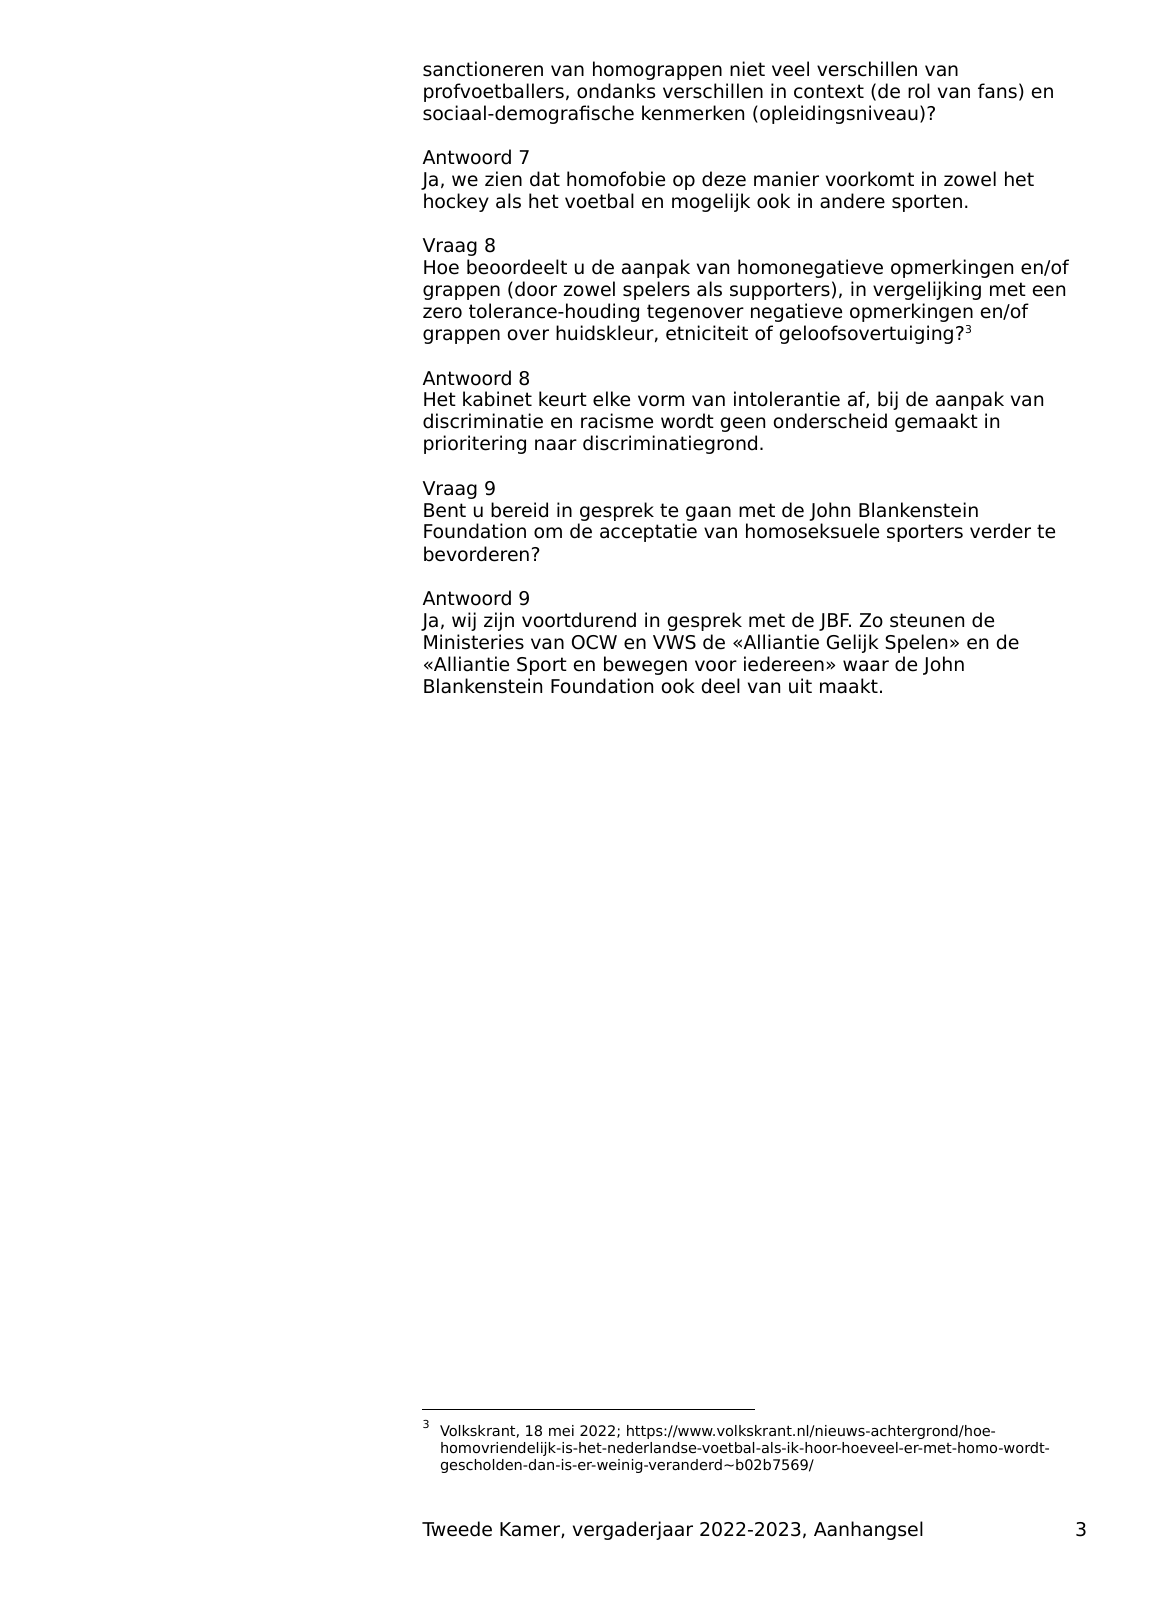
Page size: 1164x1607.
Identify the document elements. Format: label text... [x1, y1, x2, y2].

text Het kabinet keurt elke vorm van intolerantie af, bij de aanpak van discriminatie en racisme wordt geen onderscheid gemaakt in prioritering naar discriminatiegrond. [422, 389, 1087, 455]
text sanctioneren van homograppen niet veel verschillen van profvoetballers, ondanks verschillen in context (de rol van fans) en sociaal-demografische kenmerken (opleidingsniveau)? [422, 59, 1087, 125]
text Ja, wij zijn voortdurend in gesprek met de JBF. Zo steunen de Ministeries van OCW en VWS de «Alliantie Gelijk Spelen» en de «Alliantie Sport en bewegen voor iedereen» waar de John Blankenstein Foundation ook deel van uit maakt. [422, 609, 1087, 697]
text Vraag 8 [422, 235, 1087, 257]
text Volkskrant, 18 mei 2022; https://www.volkskrant.nl/nieuws-achtergrond/hoe-homovriendelijk-is-het-nederlandse-voetbal-als-ik-hoor-hoeveel-er-met-homo-wordt-gescholden-dan-is-er-weinig-veranderd~b02b7569/ [422, 1418, 1087, 1474]
text Antwoord 7 [422, 147, 1087, 169]
text Antwoord 8 [422, 367, 1087, 389]
text Vraag 9 [422, 477, 1087, 499]
text Bent u bereid in gesprek te gaan met de John Blankenstein Foundation om de acceptatie van homoseksuele sporters verder te bevorderen? [422, 499, 1087, 565]
text Ja, we zien dat homofobie op deze manier voorkomt in zowel het hockey als het voetbal en mogelijk ook in andere sporten. [422, 169, 1087, 213]
text Hoe beoordeelt u de aanpak van homonegatieve opmerkingen en/of grappen (door zowel spelers als supporters), in vergelijking met een zero tolerance-houding tegenover negatieve opmerkingen en/of grappen over huidskleur, etniciteit of geloofsovertuiging? [422, 257, 1087, 345]
text Antwoord 9 [422, 588, 1087, 609]
